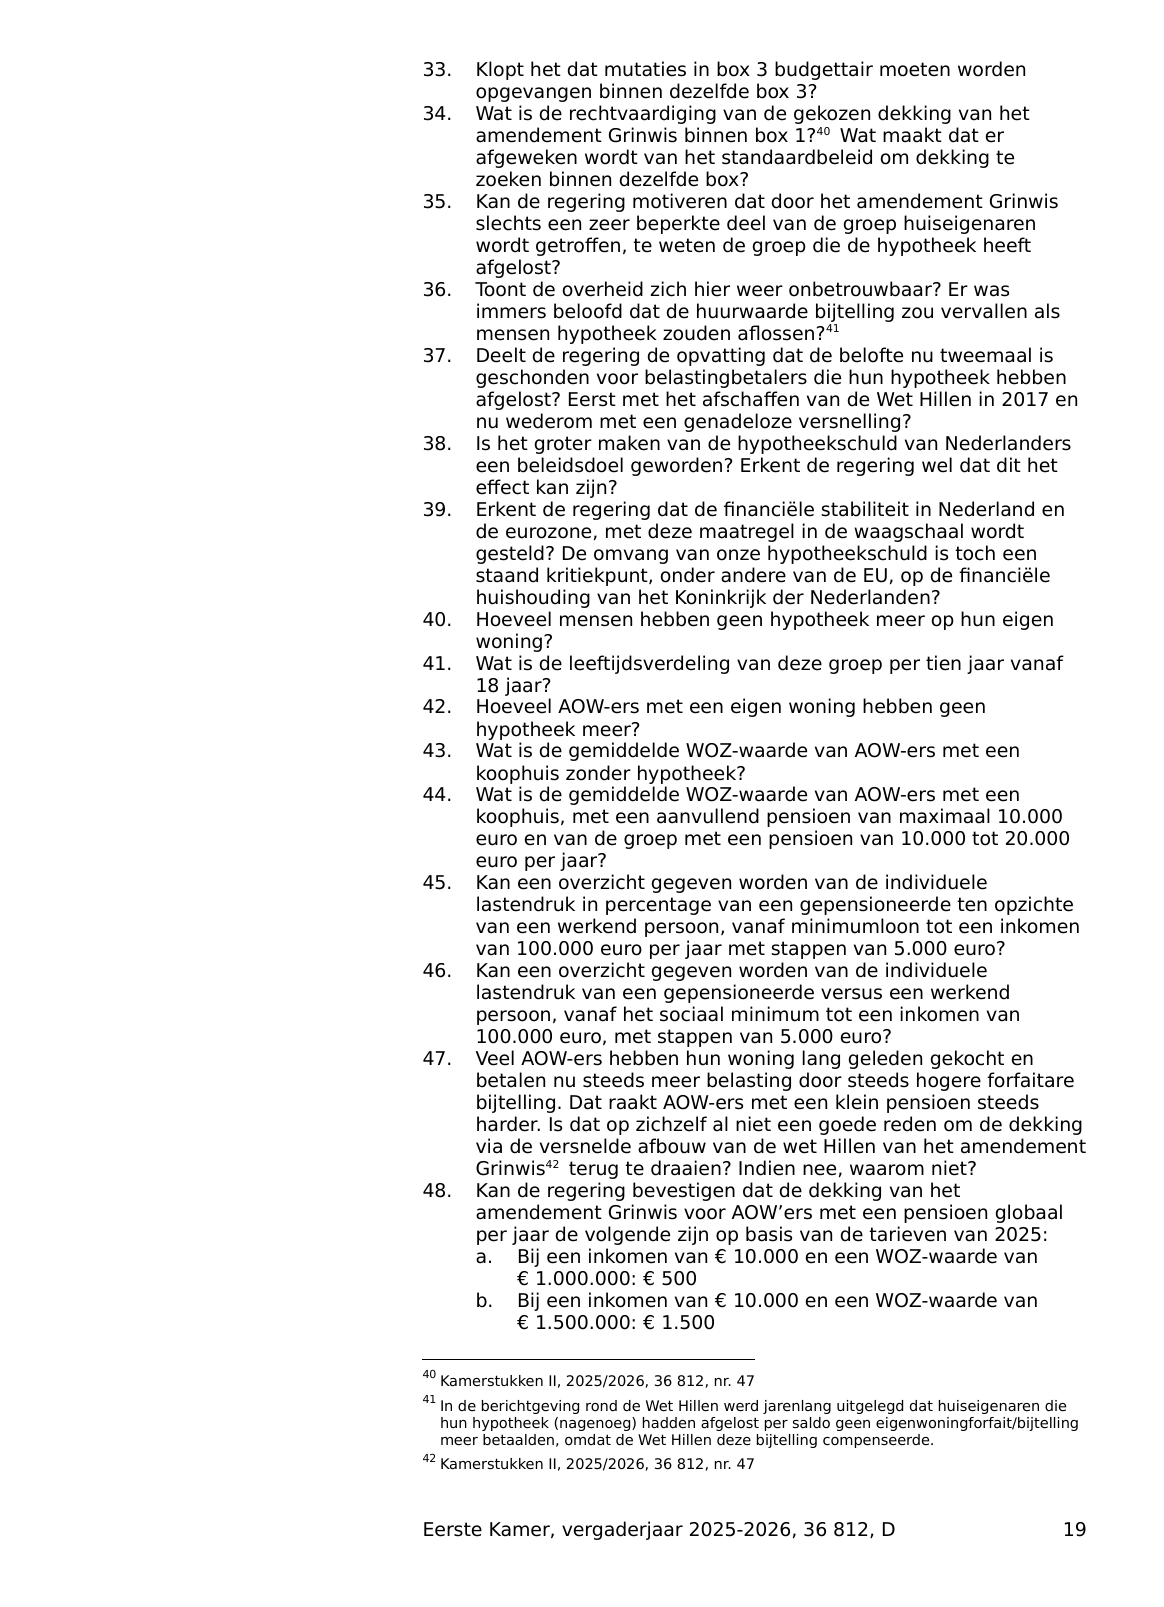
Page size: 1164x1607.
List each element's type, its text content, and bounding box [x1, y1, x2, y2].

text 39. Erkent de regering dat de financiële stabiliteit in Nederland en de eurozone, met deze maatregel in de waagschaal wordt gesteld? De omvang van onze hypotheekschuld is toch een staand kritiekpunt, onder andere van de EU, op de financiële huishouding van het Koninkrijk der Nederlanden? [422, 499, 1087, 608]
text 41. Wat is de leeftijdsverdeling van deze groep per tien jaar vanaf 18 jaar? [422, 652, 1087, 696]
text 43. Wat is de gemiddelde WOZ-waarde van AOW-ers met een koophuis zonder hypotheek? [422, 740, 1087, 784]
text 34. Wat is de rechtvaardiging van de gekozen dekking van het amendement Grinwis binnen box 1? Wat maakt dat er afgeweken wordt van het standaardbeleid om dekking te zoeken binnen dezelfde box? [422, 103, 1087, 191]
text 38. Is het groter maken van de hypotheekschuld van Nederlanders een beleidsdoel geworden? Erkent de regering wel dat dit het effect kan zijn? [422, 433, 1087, 499]
text 48. Kan de regering bevestigen dat de dekking van het amendement Grinwis voor AOW’ers met een pensioen globaal per jaar de volgende zijn op basis van de tarieven van 2025: [422, 1180, 1087, 1246]
text b. Bij een inkomen van € 10.000 en een WOZ-waarde van € 1.500.000: € 1.500 [475, 1290, 1087, 1334]
text 42. Hoeveel AOW-ers met een eigen woning hebben geen hypotheek meer? [422, 696, 1087, 740]
text 36. Toont de overheid zich hier weer onbetrouwbaar? Er was immers beloofd dat de huurwaarde bijtelling zou vervallen als mensen hypotheek zouden aflossen? [422, 279, 1087, 345]
text a. Bij een inkomen van € 10.000 en een WOZ-waarde van € 1.000.000: € 500 [475, 1246, 1087, 1290]
text 45. Kan een overzicht gegeven worden van de individuele lastendruk in percentage van een gepensioneerde ten opzichte van een werkend persoon, vanaf minimumloon tot een inkomen van 100.000 euro per jaar met stappen van 5.000 euro? [422, 872, 1087, 960]
text Kamerstukken II, 2025/2026, 36 812, nr. 47 [422, 1452, 1087, 1474]
text In de berichtgeving rond de Wet Hillen werd jarenlang uitgelegd dat huiseigenaren die hun hypotheek (nagenoeg) hadden afgelost per saldo geen eigenwoningforfait/bijtelling meer betaalden, omdat de Wet Hillen deze bijtelling compenseerde. [422, 1393, 1087, 1449]
text Kamerstukken II, 2025/2026, 36 812, nr. 47 [422, 1368, 1087, 1391]
text 47. Veel AOW-ers hebben hun woning lang geleden gekocht en betalen nu steeds meer belasting door steeds hogere forfaitare bijtelling. Dat raakt AOW-ers met een klein pensioen steeds harder. Is dat op zichzelf al niet een goede reden om de dekking via de versnelde afbouw van de wet Hillen van het amendement Grinwis terug te draaien? Indien nee, waarom niet? [422, 1048, 1087, 1180]
text 35. Kan de regering motiveren dat door het amendement Grinwis slechts een zeer beperkte deel van de groep huiseigenaren wordt getroffen, te weten de groep die de hypotheek heeft afgelost? [422, 191, 1087, 279]
text 37. Deelt de regering de opvatting dat de belofte nu tweemaal is geschonden voor belastingbetalers die hun hypotheek hebben afgelost? Eerst met het afschaffen van de Wet Hillen in 2017 en nu wederom met een genadeloze versnelling? [422, 345, 1087, 433]
text 33. Klopt het dat mutaties in box 3 budgettair moeten worden opgevangen binnen dezelfde box 3? [422, 59, 1087, 103]
text 40. Hoeveel mensen hebben geen hypotheek meer op hun eigen woning? [422, 608, 1087, 652]
text 46. Kan een overzicht gegeven worden van de individuele lastendruk van een gepensioneerde versus een werkend persoon, vanaf het sociaal minimum tot een inkomen van 100.000 euro, met stappen van 5.000 euro? [422, 960, 1087, 1048]
text 44. Wat is de gemiddelde WOZ-waarde van AOW-ers met een koophuis, met een aanvullend pensioen van maximaal 10.000 euro en van de groep met een pensioen van 10.000 tot 20.000 euro per jaar? [422, 784, 1087, 872]
